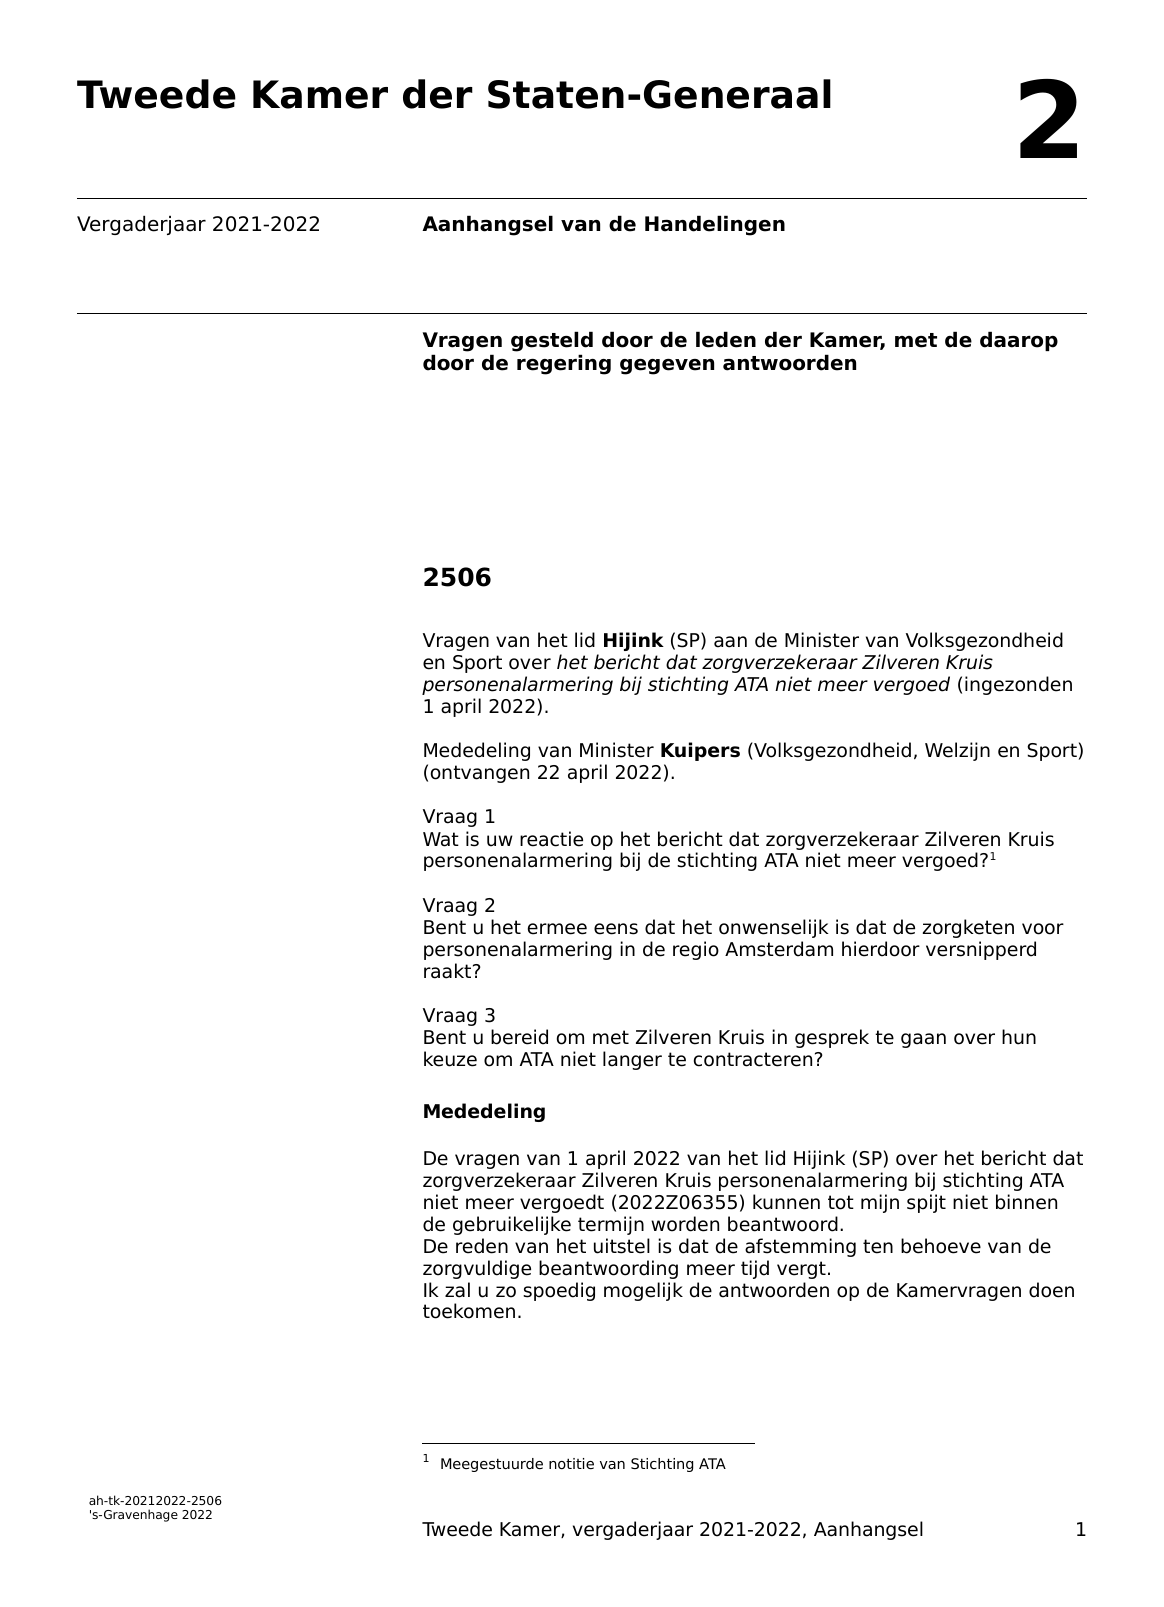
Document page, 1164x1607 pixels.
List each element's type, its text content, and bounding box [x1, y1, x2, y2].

table_header Tweede Kamer der Staten-Generaal [77, 59, 886, 198]
text Vraag 3 [422, 1005, 1087, 1027]
text Mededeling van Minister Kuipers (Volksgezondheid, Welzijn en Sport) (ontvangen 22 april 2022). [422, 740, 1087, 784]
text De vragen van 1 april 2022 van het lid Hijink (SP) over het bericht dat zorgverzekeraar Zilveren Kruis personenalarmering bij stichting ATA niet meer vergoedt (2022Z06355) kunnen tot mijn spijt niet binnen de gebruikelijke termijn worden beantwoord. [422, 1148, 1087, 1236]
text Bent u het ermee eens dat het onwenselijk is dat de zorgketen voor personenalarmering in de regio Amsterdam hierdoor versnipperd raakt? [422, 917, 1087, 982]
text Bent u bereid om met Zilveren Kruis in gesprek te gaan over hun keuze om ATA niet langer te contracteren? [422, 1027, 1087, 1071]
table_cell Aanhangsel van de Handelingen [422, 199, 1087, 313]
text Meegestuurde notitie van Stichting ATA [422, 1452, 1087, 1474]
text Wat is uw reactie op het bericht dat zorgverzekeraar Zilveren Kruis personenalarmering bij de stichting ATA niet meer vergoed? [422, 828, 1087, 872]
text Vragen van het lid Hijink (SP) aan de Minister van Volksgezondheid en Sport over het bericht dat zorgverzekeraar Zilveren Kruis personenalarmering bij stichting ATA niet meer vergoed (ingezonden 1 april 2022). [422, 630, 1087, 718]
table_cell [77, 314, 422, 375]
table_header 2 [886, 59, 1087, 198]
text 's-Gravenhage 2022 [88, 1508, 323, 1522]
text Vraag 1 [422, 806, 1087, 828]
subtitle Mededeling [422, 1101, 1087, 1123]
text ah-tk-20212022-2506 [88, 1494, 323, 1508]
text De reden van het uitstel is dat de afstemming ten behoeve van de zorgvuldige beantwoording meer tijd vergt. [422, 1236, 1087, 1279]
text Ik zal u zo spoedig mogelijk de antwoorden op de Kamervragen doen toekomen. [422, 1279, 1087, 1323]
table_cell Vragen gesteld door de leden der Kamer, met de daarop door de regering gegeven antwoorden [422, 314, 1087, 375]
text 2506 [422, 563, 1087, 592]
table_cell Vergaderjaar 2021-2022 [77, 199, 422, 313]
text Vraag 2 [422, 894, 1087, 917]
